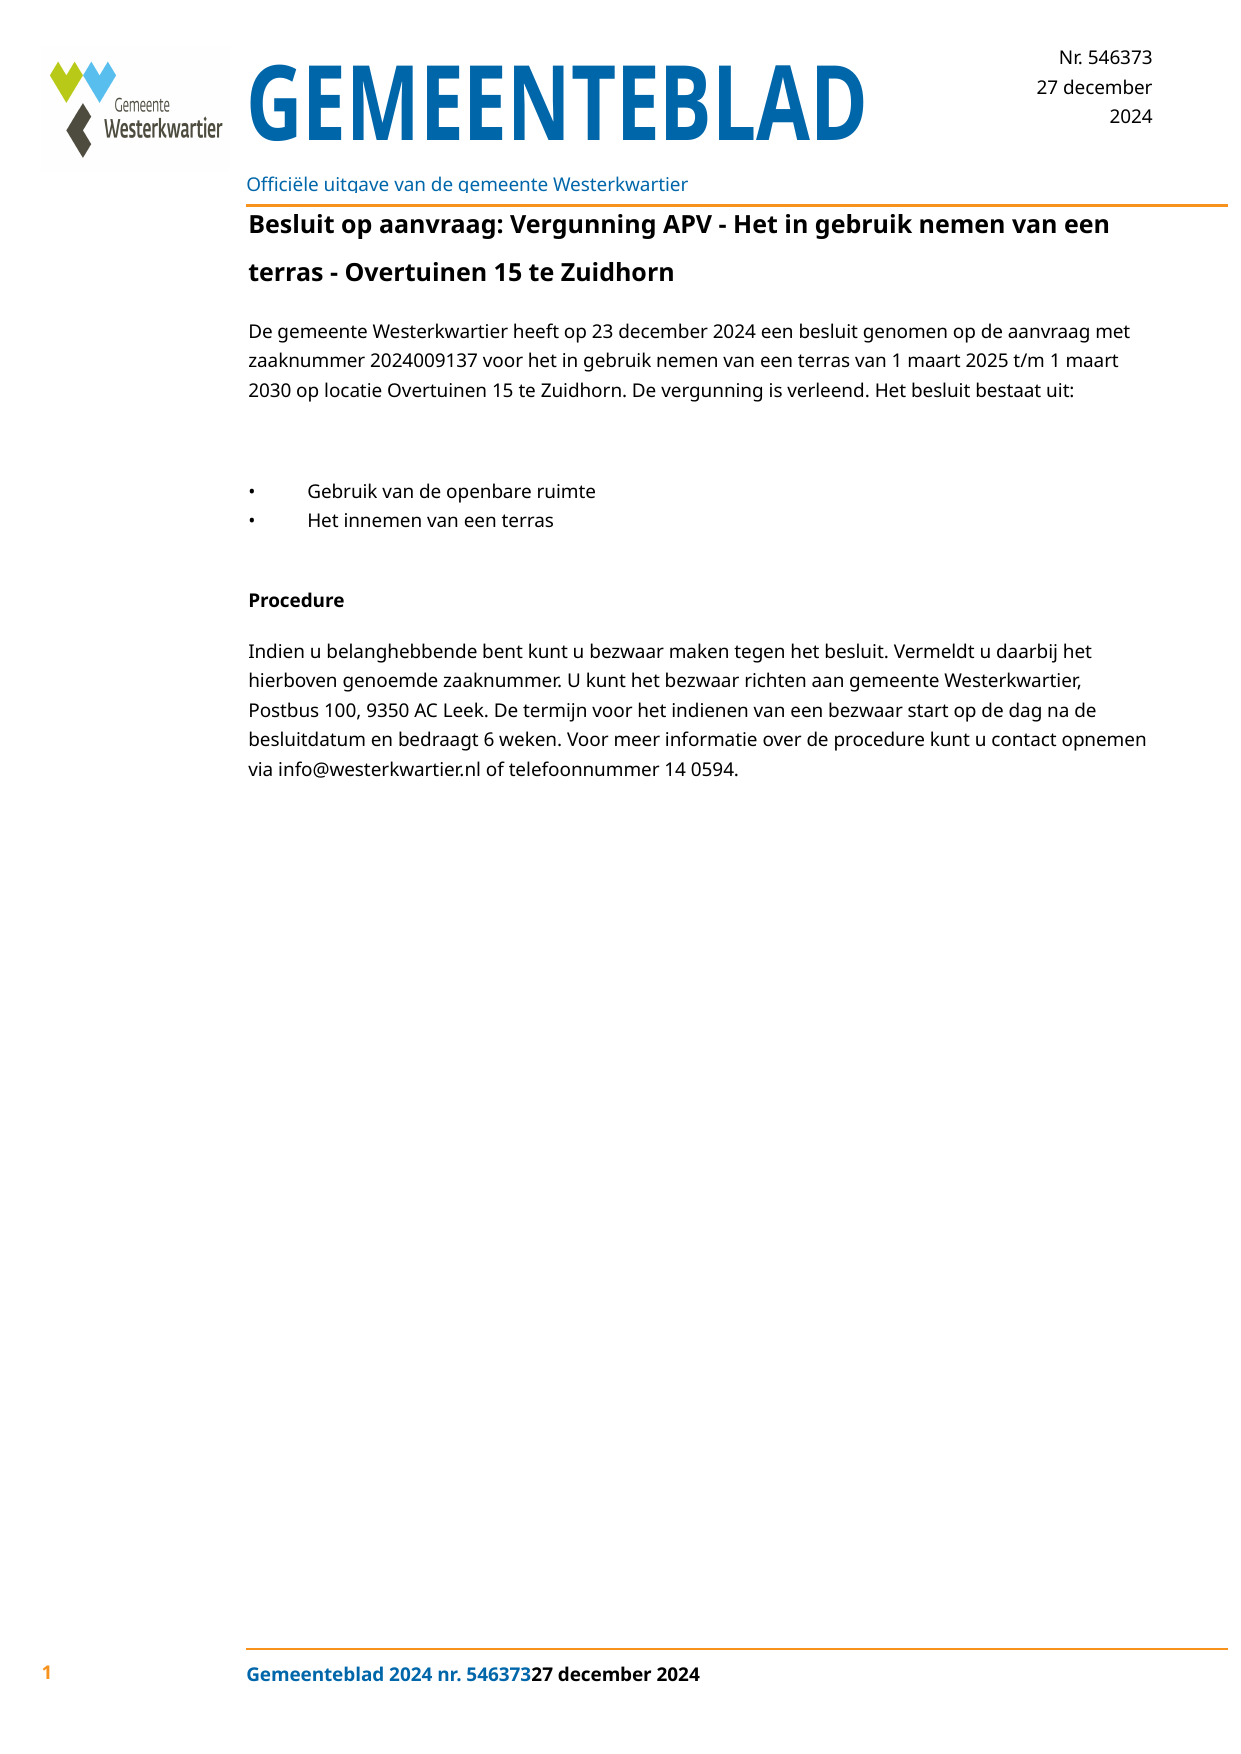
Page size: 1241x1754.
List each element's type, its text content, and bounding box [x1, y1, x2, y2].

text Besluit op aanvraag: Vergunning APV - Het in gebruik nemen van een terras - Overtuinen 15 te Zuidhorn [248, 207, 1152, 288]
text Indien u belanghebbende bent kunt u bezwaar maken tegen het besluit. Vermeldt u daarbij het hierboven genoemde zaaknummer. U kunt het bezwaar richten aan gemeente Westerkwartier, Postbus 100, 9350 AC Leek. De termijn voor het indienen van een bezwaar start op de dag na de besluitdatum en bedraagt 6 weken. Voor meer informatie over de procedure kunt u contact opnemen via info@westerkwartier.nl of telefoonnummer 14 0594. [248, 638, 1152, 782]
text De gemeente Westerkwartier heeft op 23 december 2024 een besluit genomen op de aanvraag met zaaknummer 2024009137 voor het in gebruik nemen van een terras van 1 maart 2025 t/m 1 maart 2030 op locatie Overtuinen 15 te Zuidhorn. De vergunning is verleend. Het besluit bestaat uit: [248, 318, 1152, 403]
picture [41, 47, 231, 172]
list Gebruik van de openbare ruimte [248, 478, 1152, 504]
list Het innemen van een terras [248, 507, 1152, 533]
text Procedure [248, 587, 1152, 613]
